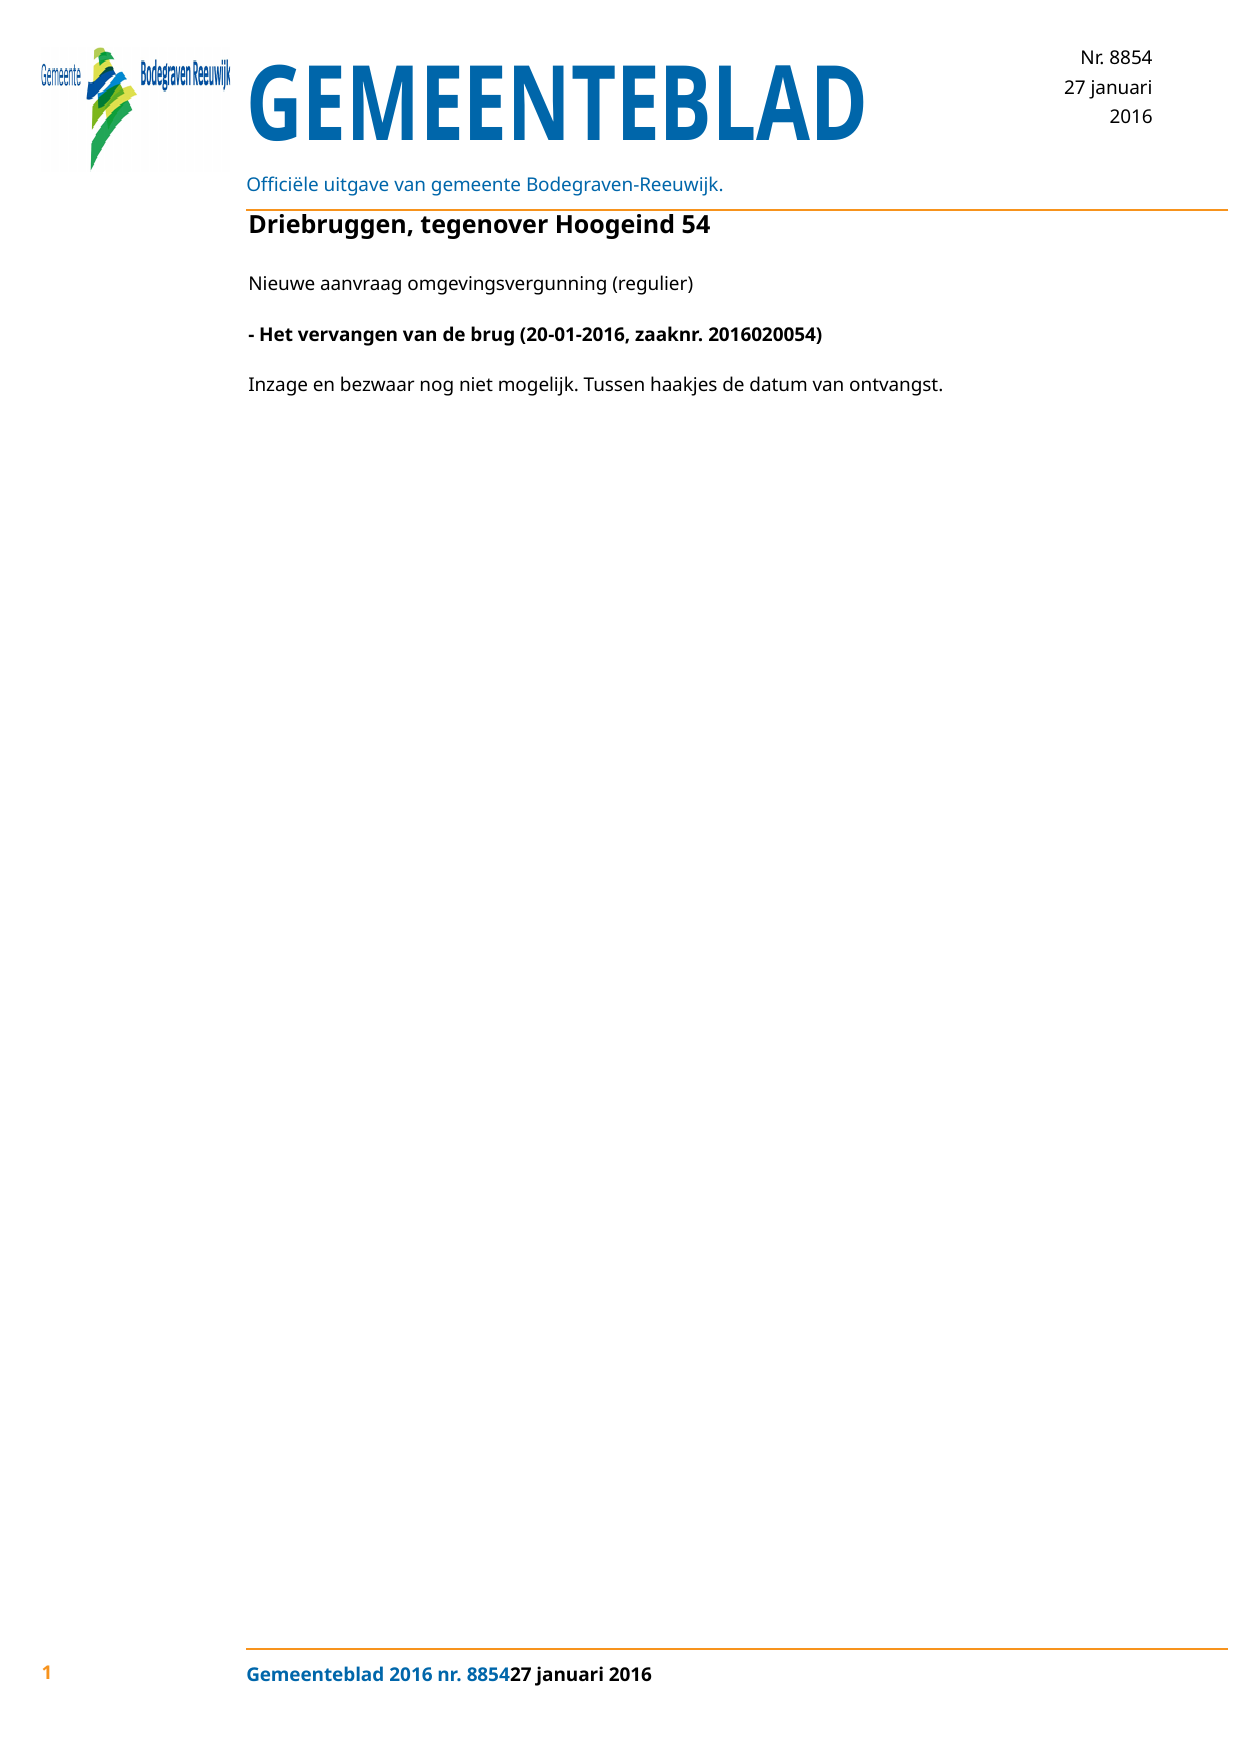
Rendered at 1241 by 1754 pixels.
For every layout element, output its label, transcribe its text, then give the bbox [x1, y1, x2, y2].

text Inzage en bezwaar nog niet mogelijk. Tussen haakjes de datum van ontvangst. [248, 371, 1152, 397]
text Driebruggen, tegenover Hoogeind 54 [248, 211, 1152, 241]
picture [41, 47, 231, 172]
text - Het vervangen van de brug (20‑01‑2016, zaaknr. 2016020054) [248, 321, 1152, 346]
text Nieuwe aanvraag omgevingsvergunning (regulier) [248, 270, 1152, 296]
